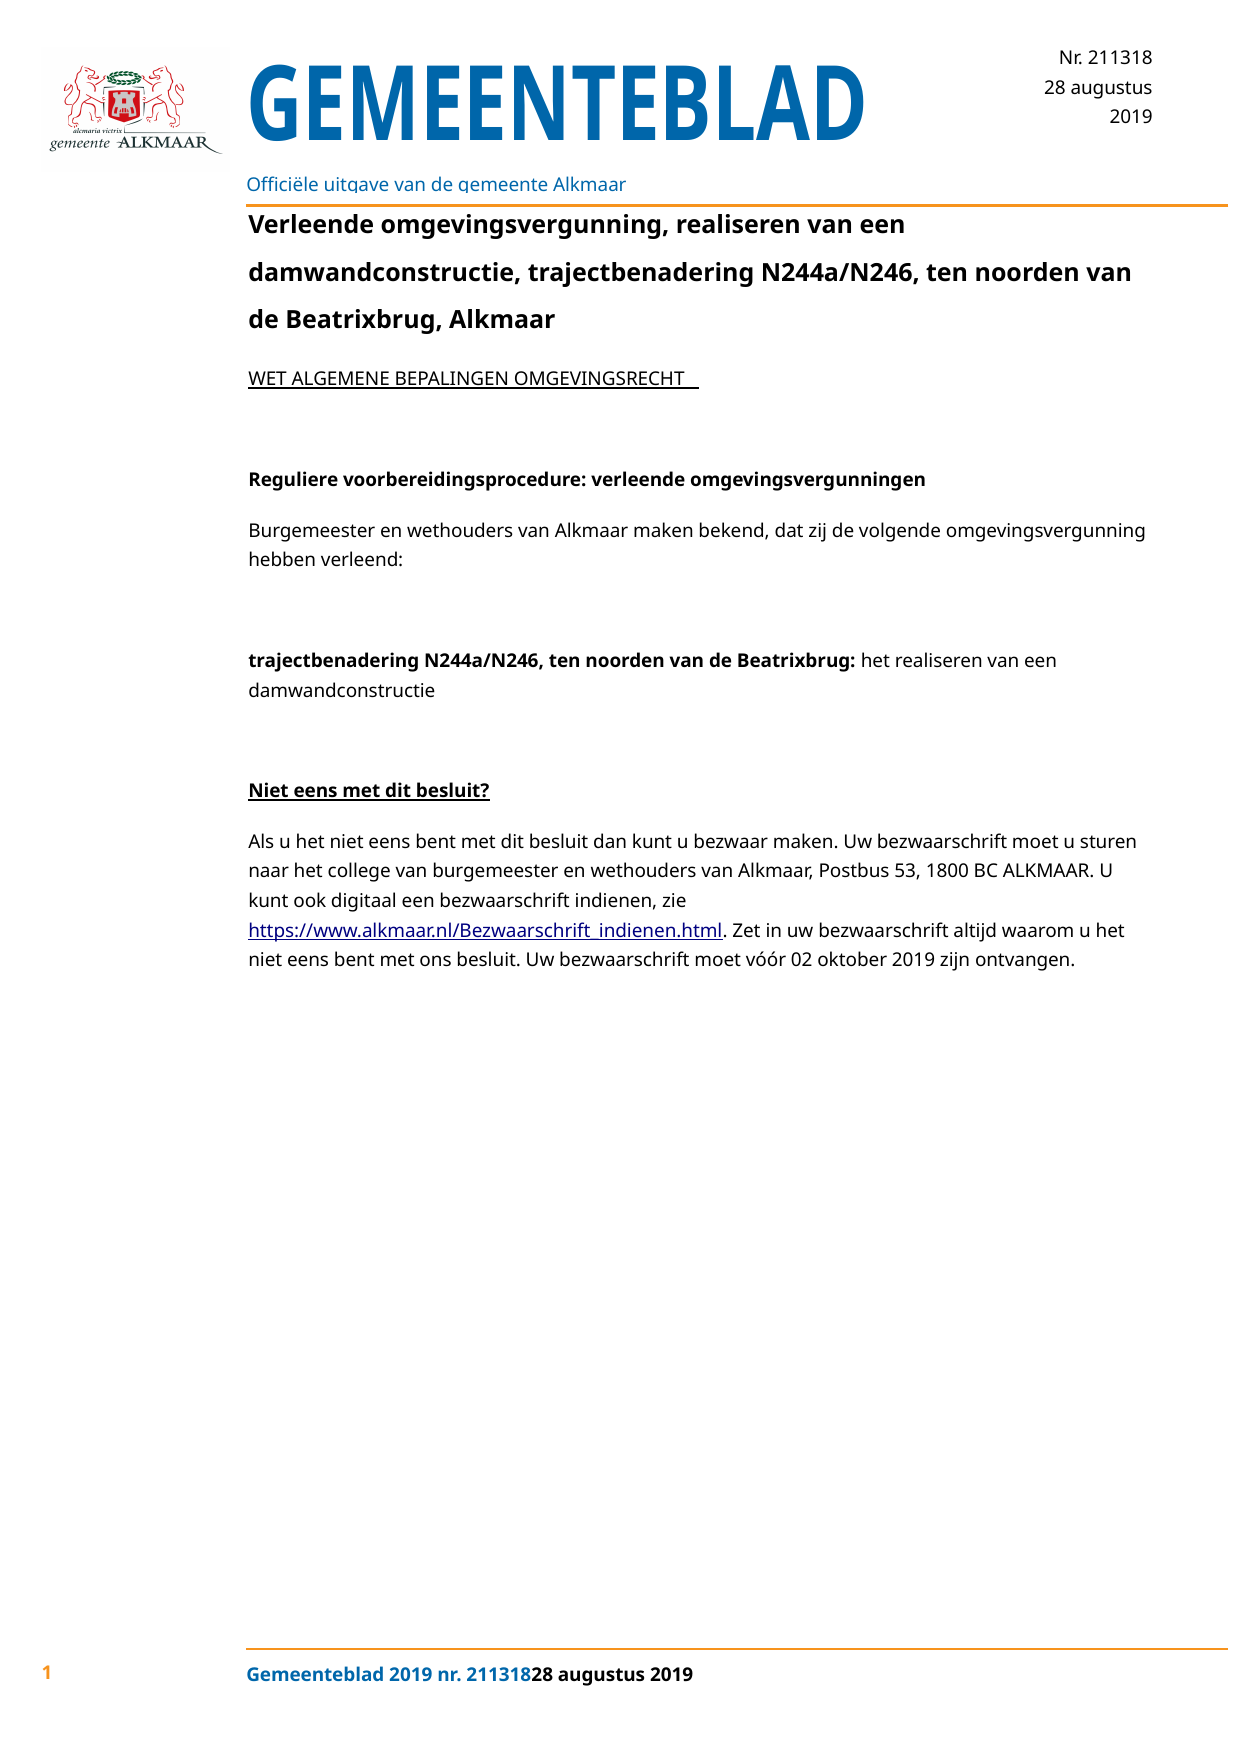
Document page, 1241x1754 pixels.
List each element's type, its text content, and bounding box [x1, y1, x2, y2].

text Reguliere voorbereidingsprocedure: verleende omgevingsvergunningen [248, 466, 1152, 492]
text Burgemeester en wethouders van Alkmaar maken bekend, dat zij de volgende omgevingsvergunning hebben verleend: [248, 517, 1152, 572]
text Verleende omgevingsvergunning, realiseren van een damwandconstructie, trajectbenadering N244a/N246, ten noorden van de Beatrixbrug, Alkmaar [248, 207, 1152, 336]
text Niet eens met dit besluit? [248, 778, 1152, 803]
text Als u het niet eens bent met dit besluit dan kunt u bezwaar maken. Uw bezwaarschrift moet u sturen naar het college van burgemeester en wethouders van Alkmaar, Postbus 53, 1800 BC ALKMAAR. U kunt ook digitaal een bezwaarschrift indienen, zie https://www.alkmaar.nl/Bezwaarschrift_indienen.html. Zet in uw bezwaarschrift altijd waarom u het niet eens bent met ons besluit. Uw bezwaarschrift moet vóór 02 oktober 2019 zijn ontvangen. [248, 828, 1152, 972]
text trajectbenadering N244a/N246, ten noorden van de Beatrixbrug: het realiseren van een damwandconstructie [248, 647, 1152, 702]
picture [41, 47, 231, 172]
text WET ALGEMENE BEPALINGEN OMGEVINGSRECHT [248, 366, 1152, 391]
